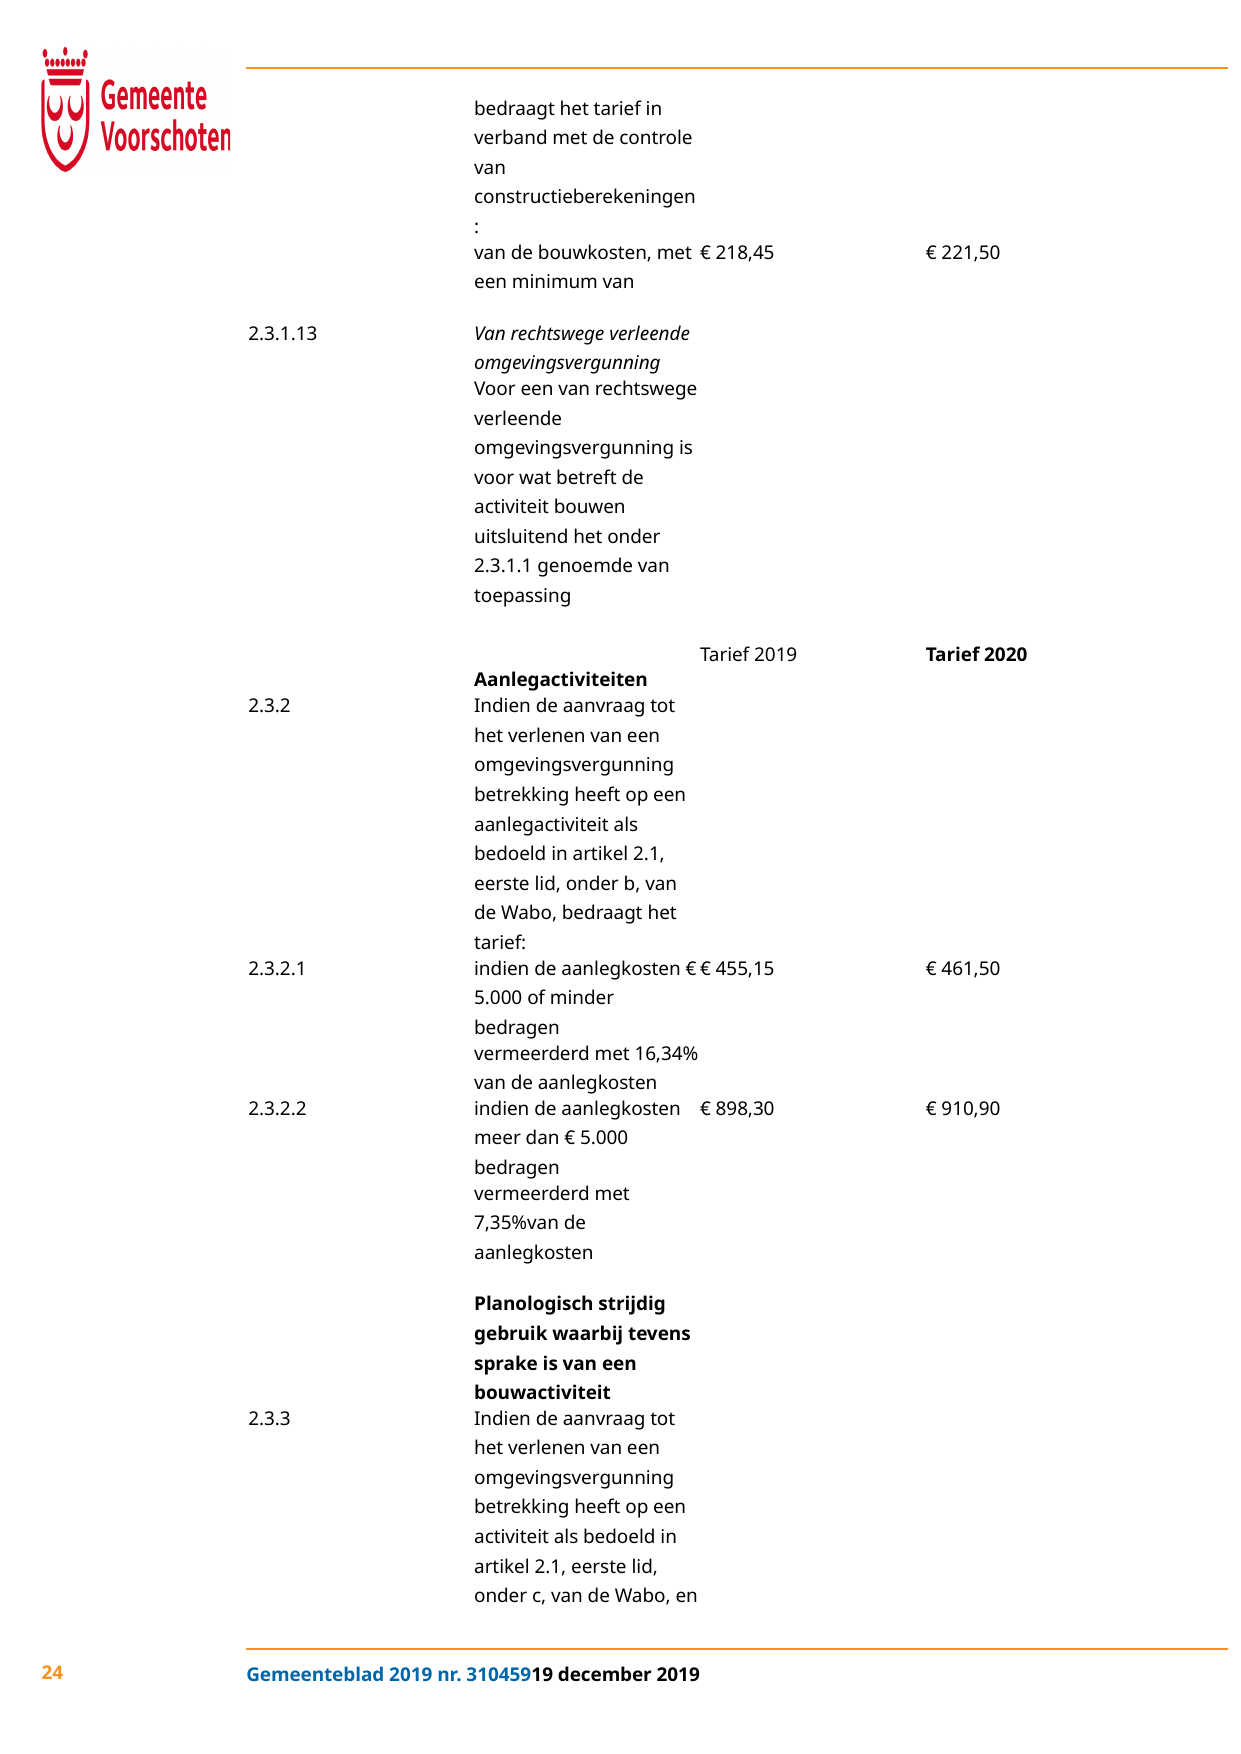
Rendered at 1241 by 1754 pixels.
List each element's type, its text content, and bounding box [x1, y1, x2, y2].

table_cell [926, 667, 1152, 692]
table_cell vermeerderd met 16,34% van de aanlegkosten [474, 1040, 700, 1095]
table_cell [248, 375, 474, 608]
table_cell [926, 320, 1152, 375]
table_cell vermeerderd met 7,35%van de aanlegkosten [474, 1180, 700, 1265]
table_cell € 898,30 [700, 1095, 926, 1180]
table_cell [700, 95, 926, 239]
table_cell [248, 1040, 474, 1095]
table_header Tarief 2020 [926, 641, 1152, 667]
table_cell 2.3.3 [248, 1405, 474, 1604]
table_cell [700, 375, 926, 608]
table_cell [700, 1405, 926, 1604]
table_cell [700, 1265, 926, 1291]
table_cell 2.3.2.2 [248, 1095, 474, 1180]
table_cell € 910,90 [926, 1095, 1152, 1180]
table_cell [700, 667, 926, 692]
table_cell [700, 294, 926, 320]
table_cell [926, 375, 1152, 608]
table_cell € 461,50 [926, 955, 1152, 1040]
table_cell Planologisch strijdig gebruik waarbij tevens sprake is van een bouwactiviteit [474, 1291, 700, 1405]
table_header Tarief 2019 [700, 641, 926, 667]
table_header [248, 641, 474, 667]
table_cell 2.3.2 [248, 693, 474, 955]
table_cell [700, 320, 926, 375]
table_cell [700, 1180, 926, 1265]
table_cell [248, 95, 474, 239]
table_cell [926, 1040, 1152, 1095]
table_cell [926, 95, 1152, 239]
table_cell € 455,15 [700, 955, 926, 1040]
table_cell 2.3.1.13 [248, 320, 474, 375]
table_cell Van rechtswege verleende omgevingsvergunning [474, 320, 700, 375]
table_cell [248, 1291, 474, 1405]
table_cell [926, 1180, 1152, 1265]
table_cell Voor een van rechtswege verleende omgevingsvergunning is voor wat betreft de activiteit bouwen uitsluitend het onder 2.3.1.1 genoemde van toepassing [474, 375, 700, 608]
table_cell indien de aanlegkosten meer dan € 5.000 bedragen [474, 1095, 700, 1180]
table_cell Indien de aanvraag tot het verlenen van een omgevingsvergunning betrekking heeft op een aanlegactiviteit als bedoeld in artikel 2.1, eerste lid, onder b, van de Wabo, bedraagt het tarief: [474, 693, 700, 955]
table_cell [474, 294, 700, 320]
table_cell indien de aanlegkosten € 5.000 of minder bedragen [474, 955, 700, 1040]
table_cell [248, 294, 474, 320]
table_cell € 218,45 [700, 239, 926, 294]
table_cell [926, 1405, 1152, 1604]
table_cell bedraagt het tarief in verband met de controle van constructieberekeningen: [474, 95, 700, 239]
picture [41, 47, 231, 172]
table_header [474, 641, 700, 667]
table_cell [926, 693, 1152, 955]
table_cell [248, 1265, 474, 1291]
table_cell [700, 1040, 926, 1095]
table_cell Indien de aanvraag tot het verlenen van een omgevingsvergunning betrekking heeft op een activiteit als bedoeld in artikel 2.1, eerste lid, onder c, van de Wabo, en [474, 1405, 700, 1604]
table_cell [700, 1291, 926, 1405]
table_cell [926, 294, 1152, 320]
table_cell [926, 1265, 1152, 1291]
table_cell [248, 239, 474, 294]
table_cell [248, 1180, 474, 1265]
table_cell [248, 667, 474, 692]
table_cell [926, 1291, 1152, 1405]
table_cell Aanlegactiviteiten [474, 667, 700, 692]
table_cell [700, 693, 926, 955]
table_cell 2.3.2.1 [248, 955, 474, 1040]
table_cell van de bouwkosten, met een minimum van [474, 239, 700, 294]
table_cell [474, 1265, 700, 1291]
table_cell € 221,50 [926, 239, 1152, 294]
